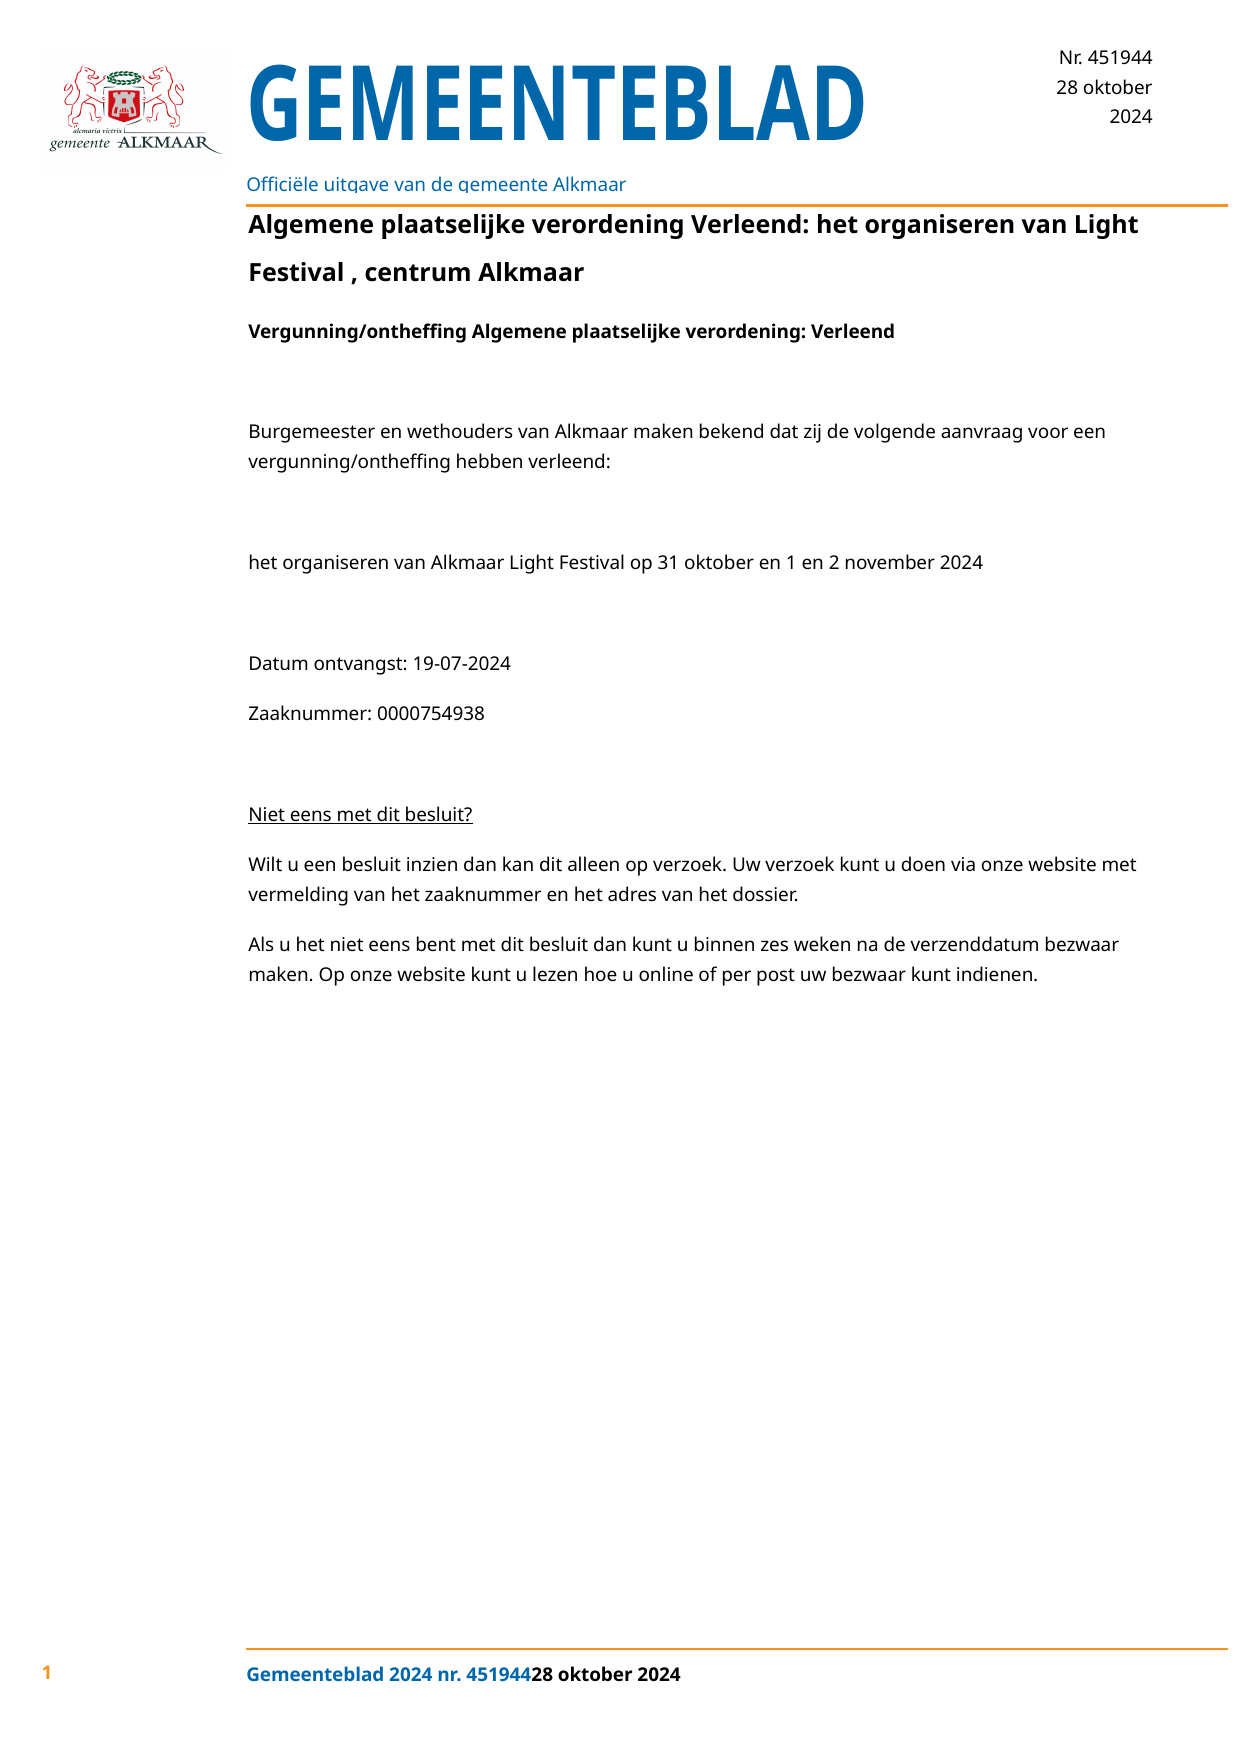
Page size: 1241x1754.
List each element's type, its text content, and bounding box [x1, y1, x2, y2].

text Als u het niet eens bent met dit besluit dan kunt u binnen zes weken na de verzenddatum bezwaar maken. Op onze website kunt u lezen hoe u online of per post uw bezwaar kunt indienen. [248, 932, 1152, 987]
text het organiseren van Alkmaar Light Festival op 31 oktober en 1 en 2 november 2024 [248, 549, 1152, 575]
text Burgemeester en wethouders van Alkmaar maken bekend dat zij de volgende aanvraag voor een vergunning/ontheffing hebben verleend: [248, 419, 1152, 474]
text Niet eens met dit besluit? [248, 801, 1152, 827]
picture [41, 47, 231, 172]
text Wilt u een besluit inzien dan kan dit alleen op verzoek. Uw verzoek kunt u doen via onze website met vermelding van het zaaknummer en het adres van het dossier. [248, 852, 1152, 907]
text Algemene plaatselijke verordening Verleend: het organiseren van Light Festival , centrum Alkmaar [248, 207, 1152, 288]
text Datum ontvangst: 19-07-2024 [248, 650, 1152, 676]
text Zaaknummer: 0000754938 [248, 700, 1152, 726]
text Vergunning/ontheffing Algemene plaatselijke verordening: Verleend [248, 318, 1152, 344]
